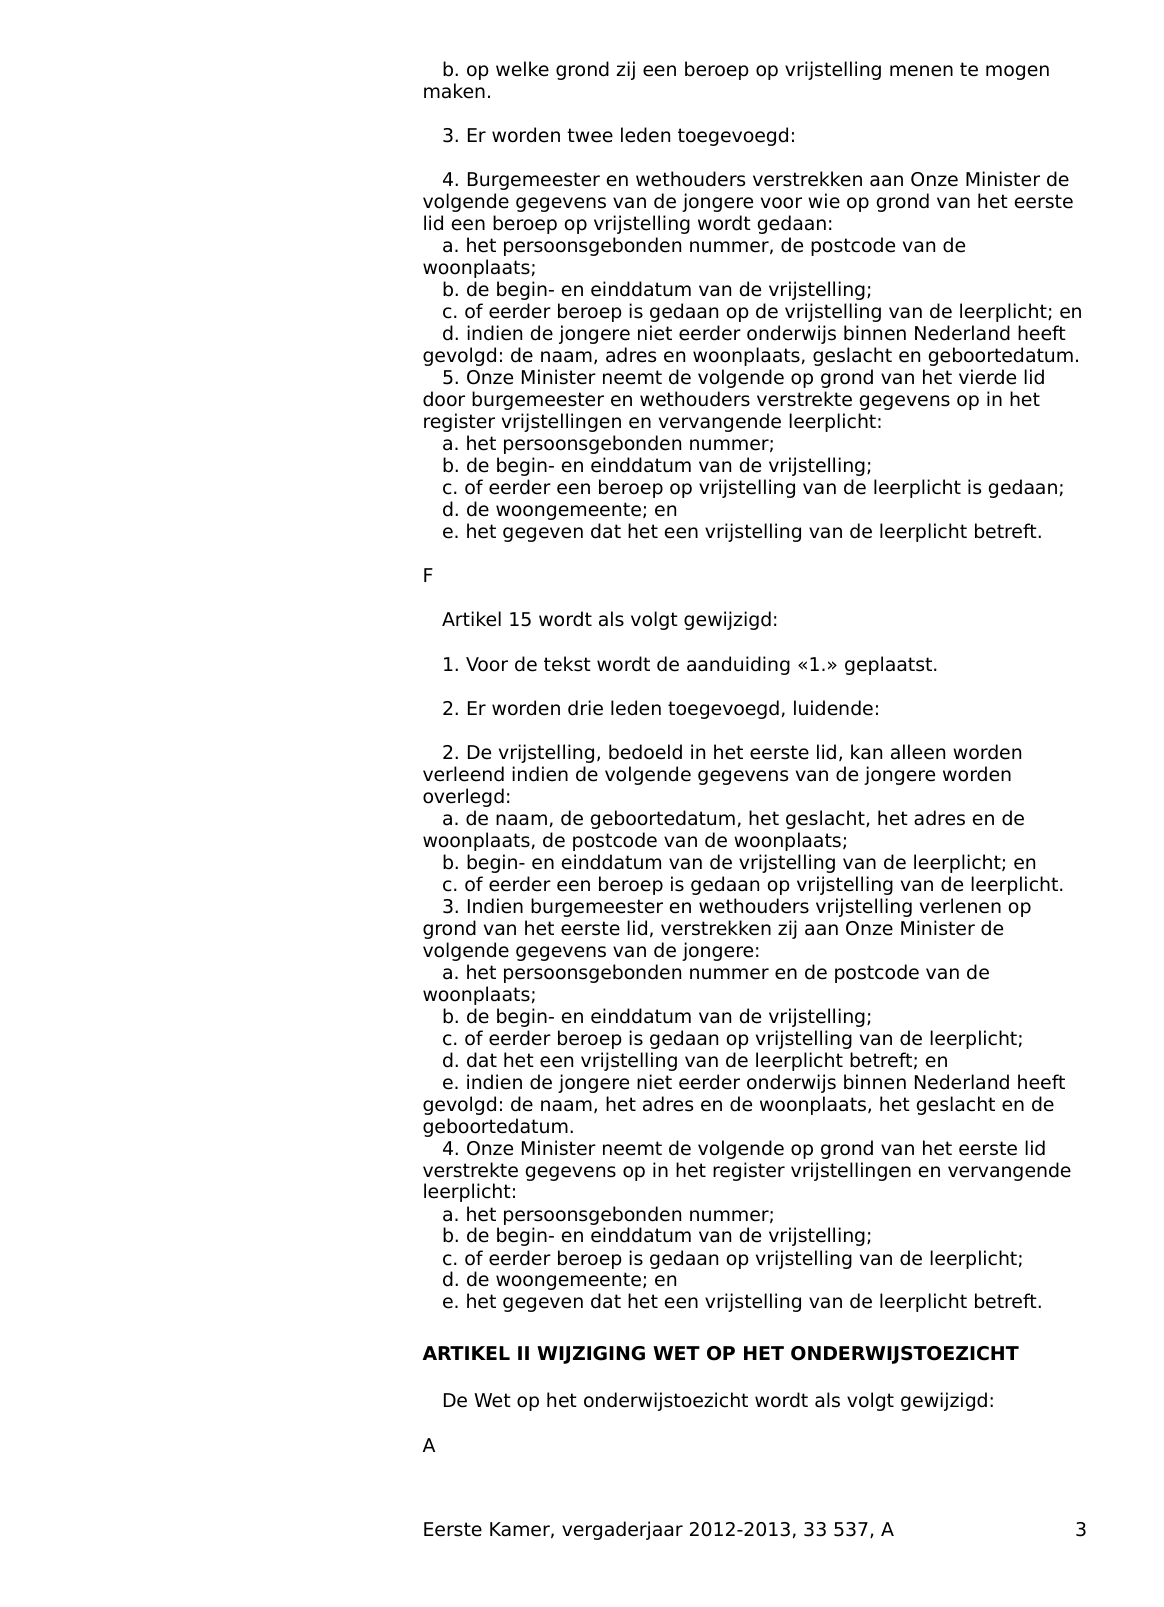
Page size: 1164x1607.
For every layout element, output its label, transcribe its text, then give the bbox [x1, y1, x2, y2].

text b. de begin- en einddatum van de vrijstelling; [422, 279, 1087, 301]
text F [422, 565, 1087, 587]
text 4. Onze Minister neemt de volgende op grond van het eerste lid verstrekte gegevens op in het register vrijstellingen en vervangende leerplicht: [422, 1137, 1087, 1203]
text b. de begin- en einddatum van de vrijstelling; [422, 1225, 1087, 1247]
text a. het persoonsgebonden nummer, de postcode van de woonplaats; [422, 235, 1087, 279]
text c. of eerder beroep is gedaan op vrijstelling van de leerplicht; [422, 1247, 1087, 1269]
text 3. Er worden twee leden toegevoegd: [422, 125, 1087, 147]
text 4. Burgemeester en wethouders verstrekken aan Onze Minister de volgende gegevens van de jongere voor wie op grond van het eerste lid een beroep op vrijstelling wordt gedaan: [422, 169, 1087, 235]
text e. het gegeven dat het een vrijstelling van de leerplicht betreft. [422, 521, 1087, 543]
text a. het persoonsgebonden nummer en de postcode van de woonplaats; [422, 962, 1087, 1006]
text c. of eerder een beroep is gedaan op vrijstelling van de leerplicht. [422, 874, 1087, 896]
text e. het gegeven dat het een vrijstelling van de leerplicht betreft. [422, 1291, 1087, 1313]
text b. de begin- en einddatum van de vrijstelling; [422, 1006, 1087, 1028]
text 2. De vrijstelling, bedoeld in het eerste lid, kan alleen worden verleend indien de volgende gegevens van de jongere worden overlegd: [422, 742, 1087, 808]
text A [422, 1434, 1087, 1456]
text 1. Voor de tekst wordt de aanduiding «1.» geplaatst. [422, 653, 1087, 676]
text a. het persoonsgebonden nummer; [422, 1203, 1087, 1225]
text b. begin- en einddatum van de vrijstelling van de leerplicht; en [422, 852, 1087, 874]
text b. op welke grond zij een beroep op vrijstelling menen te mogen maken. [422, 59, 1087, 103]
text d. indien de jongere niet eerder onderwijs binnen Nederland heeft gevolgd: de naam, adres en woonplaats, geslacht en geboortedatum. [422, 323, 1087, 367]
text c. of eerder een beroep op vrijstelling van de leerplicht is gedaan; [422, 477, 1087, 499]
text De Wet op het onderwijstoezicht wordt als volgt gewijzigd: [422, 1390, 1087, 1412]
text c. of eerder beroep is gedaan op vrijstelling van de leerplicht; [422, 1028, 1087, 1049]
subtitle ARTIKEL II WIJZIGING WET OP HET ONDERWIJSTOEZICHT [422, 1343, 1087, 1365]
text d. de woongemeente; en [422, 1269, 1087, 1291]
text e. indien de jongere niet eerder onderwijs binnen Nederland heeft gevolgd: de naam, het adres en de woonplaats, het geslacht en de geboortedatum. [422, 1072, 1087, 1137]
text d. de woongemeente; en [422, 499, 1087, 521]
text a. de naam, de geboortedatum, het geslacht, het adres en de woonplaats, de postcode van de woonplaats; [422, 808, 1087, 852]
text d. dat het een vrijstelling van de leerplicht betreft; en [422, 1049, 1087, 1072]
text b. de begin- en einddatum van de vrijstelling; [422, 455, 1087, 477]
text 2. Er worden drie leden toegevoegd, luidende: [422, 698, 1087, 720]
text 3. Indien burgemeester en wethouders vrijstelling verlenen op grond van het eerste lid, verstrekken zij aan Onze Minister de volgende gegevens van de jongere: [422, 896, 1087, 962]
text a. het persoonsgebonden nummer; [422, 433, 1087, 455]
text 5. Onze Minister neemt de volgende op grond van het vierde lid door burgemeester en wethouders verstrekte gegevens op in het register vrijstellingen en vervangende leerplicht: [422, 367, 1087, 433]
text c. of eerder beroep is gedaan op de vrijstelling van de leerplicht; en [422, 301, 1087, 323]
text Artikel 15 wordt als volgt gewijzigd: [422, 609, 1087, 631]
